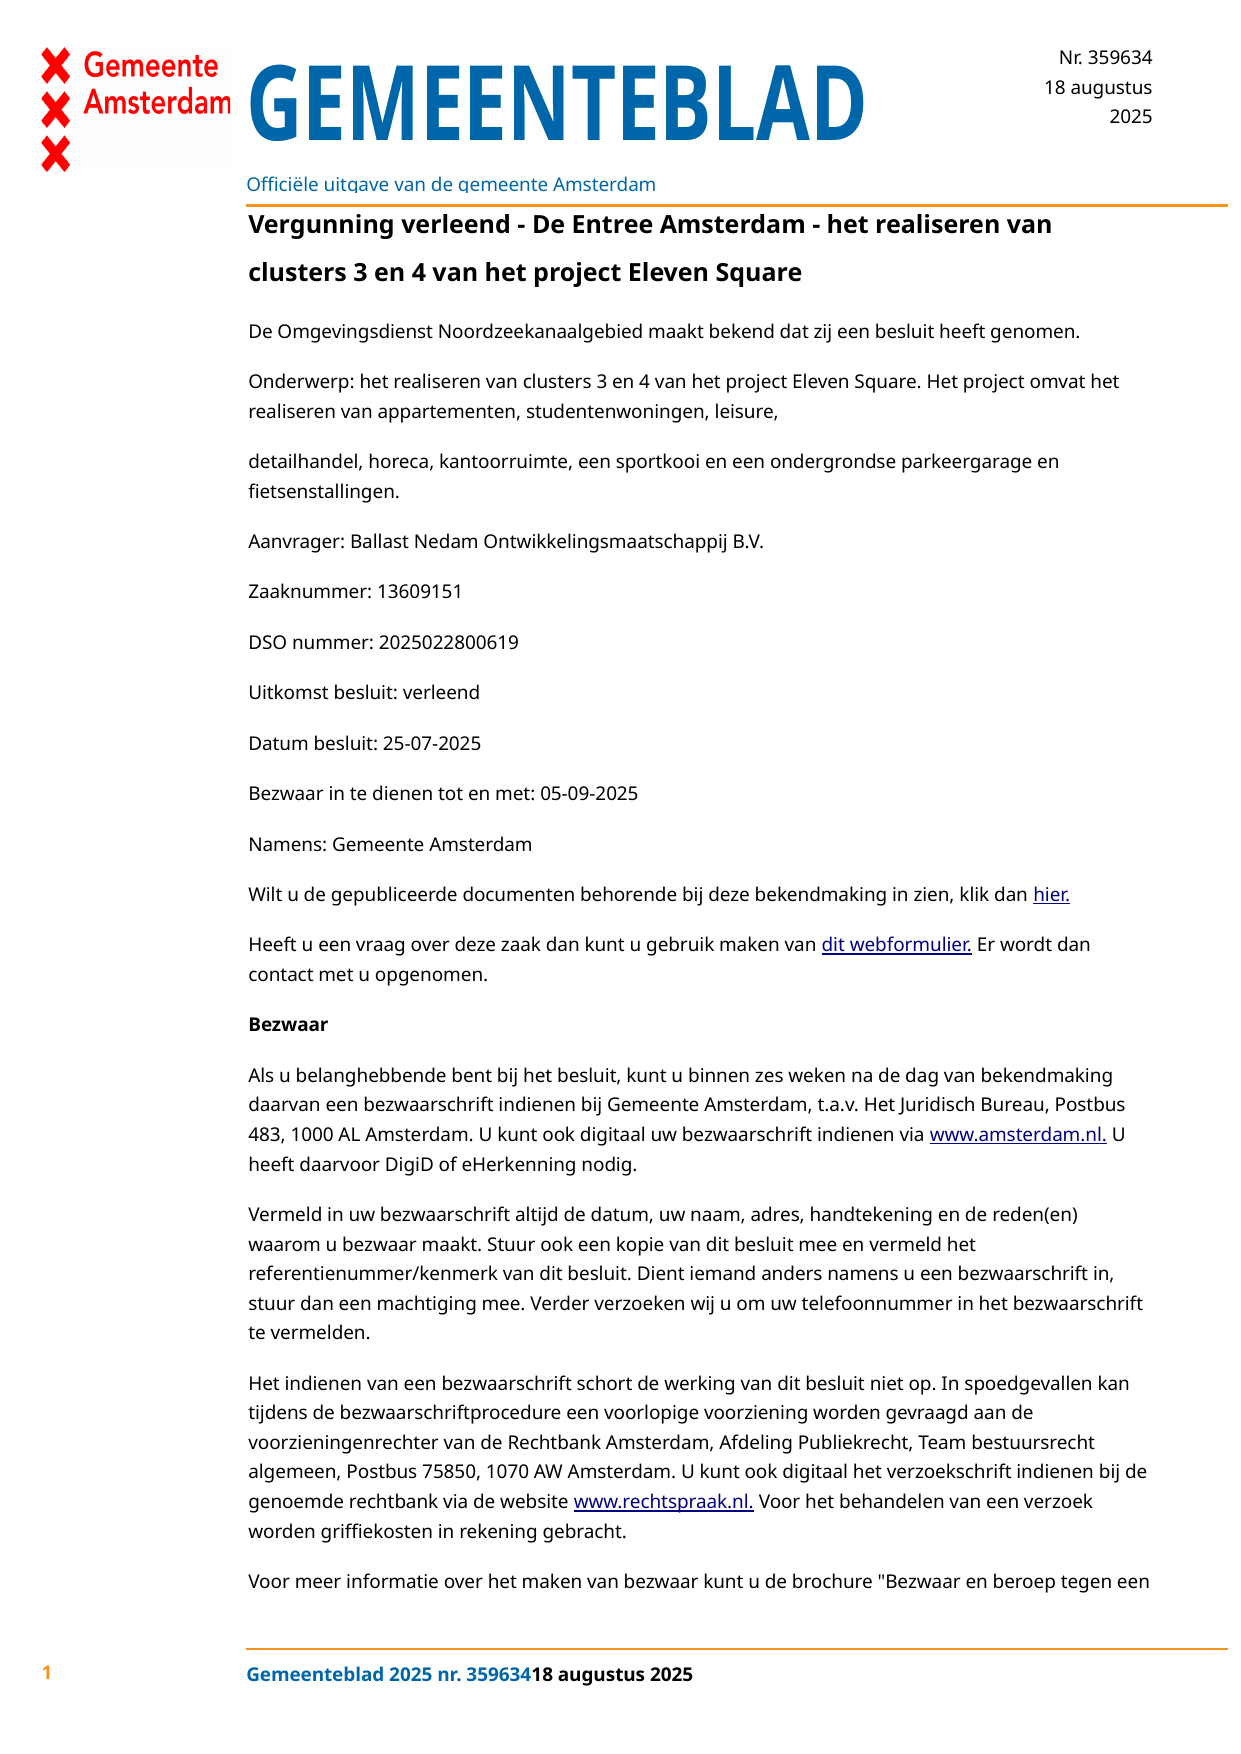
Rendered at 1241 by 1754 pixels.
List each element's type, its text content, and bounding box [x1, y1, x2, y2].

picture [41, 47, 231, 172]
text Uitkomst besluit: verleend [248, 679, 1152, 705]
text De Omgevingsdienst Noordzeekanaalgebied maakt bekend dat zij een besluit heeft genomen. [248, 318, 1152, 344]
text Namens: Gemeente Amsterdam [248, 831, 1152, 857]
text Aanvrager: Ballast Nedam Ontwikkelingsmaatschappij B.V. [248, 528, 1152, 554]
text Heeft u een vraag over deze zaak dan kunt u gebruik maken van dit webformulier. Er wordt dan contact met u opgenomen. [248, 932, 1152, 987]
text detailhandel, horeca, kantoorruimte, een sportkooi en een ondergrondse parkeergarage en fietsenstallingen. [248, 448, 1152, 504]
text Datum besluit: 25-07-2025 [248, 730, 1152, 756]
text Bezwaar [248, 1012, 1152, 1037]
text DSO nummer: 2025022800619 [248, 629, 1152, 655]
text Voor meer informatie over het maken van bezwaar kunt u de brochure "Bezwaar en beroep tegen een [248, 1568, 1152, 1594]
text Als u belanghebbende bent bij het besluit, kunt u binnen zes weken na de dag van bekendmaking daarvan een bezwaarschrift indienen bij Gemeente Amsterdam, t.a.v. Het Juridisch Bureau, Postbus 483, 1000 AL Amsterdam. U kunt ook digitaal uw bezwaarschrift indienen via www.amsterdam.nl. U heeft daarvoor DigiD of eHerkenning nodig. [248, 1062, 1152, 1177]
text Zaaknummer: 13609151 [248, 579, 1152, 604]
text Onderwerp: het realiseren van clusters 3 en 4 van het project Eleven Square. Het project omvat het realiseren van appartementen, studentenwoningen, leisure, [248, 368, 1152, 424]
text Vermeld in uw bezwaarschrift altijd de datum, uw naam, adres, handtekening en de reden(en) waarom u bezwaar maakt. Stuur ook een kopie van dit besluit mee en vermeld het referentienummer/kenmerk van dit besluit. Dient iemand anders namens u een bezwaarschrift in, stuur dan een machtiging mee. Verder verzoeken wij u om uw telefoonnummer in het bezwaarschrift te vermelden. [248, 1201, 1152, 1345]
text Wilt u de gepubliceerde documenten behorende bij deze bekendmaking in zien, klik dan hier. [248, 881, 1152, 907]
text Het indienen van een bezwaarschrift schort de werking van dit besluit niet op. In spoedgevallen kan tijdens de bezwaarschriftprocedure een voorlopige voorziening worden gevraagd aan de voorzieningenrechter van de Rechtbank Amsterdam, Afdeling Publiekrecht, Team bestuursrecht algemeen, Postbus 75850, 1070 AW Amsterdam. U kunt ook digitaal het verzoekschrift indienen bij de genoemde rechtbank via de website www.rechtspraak.nl. Voor het behandelen van een verzoek worden griffiekosten in rekening gebracht. [248, 1370, 1152, 1544]
text Bezwaar in te dienen tot en met: 05-09-2025 [248, 780, 1152, 806]
text Vergunning verleend - De Entree Amsterdam - het realiseren van clusters 3 en 4 van het project Eleven Square [248, 207, 1152, 288]
